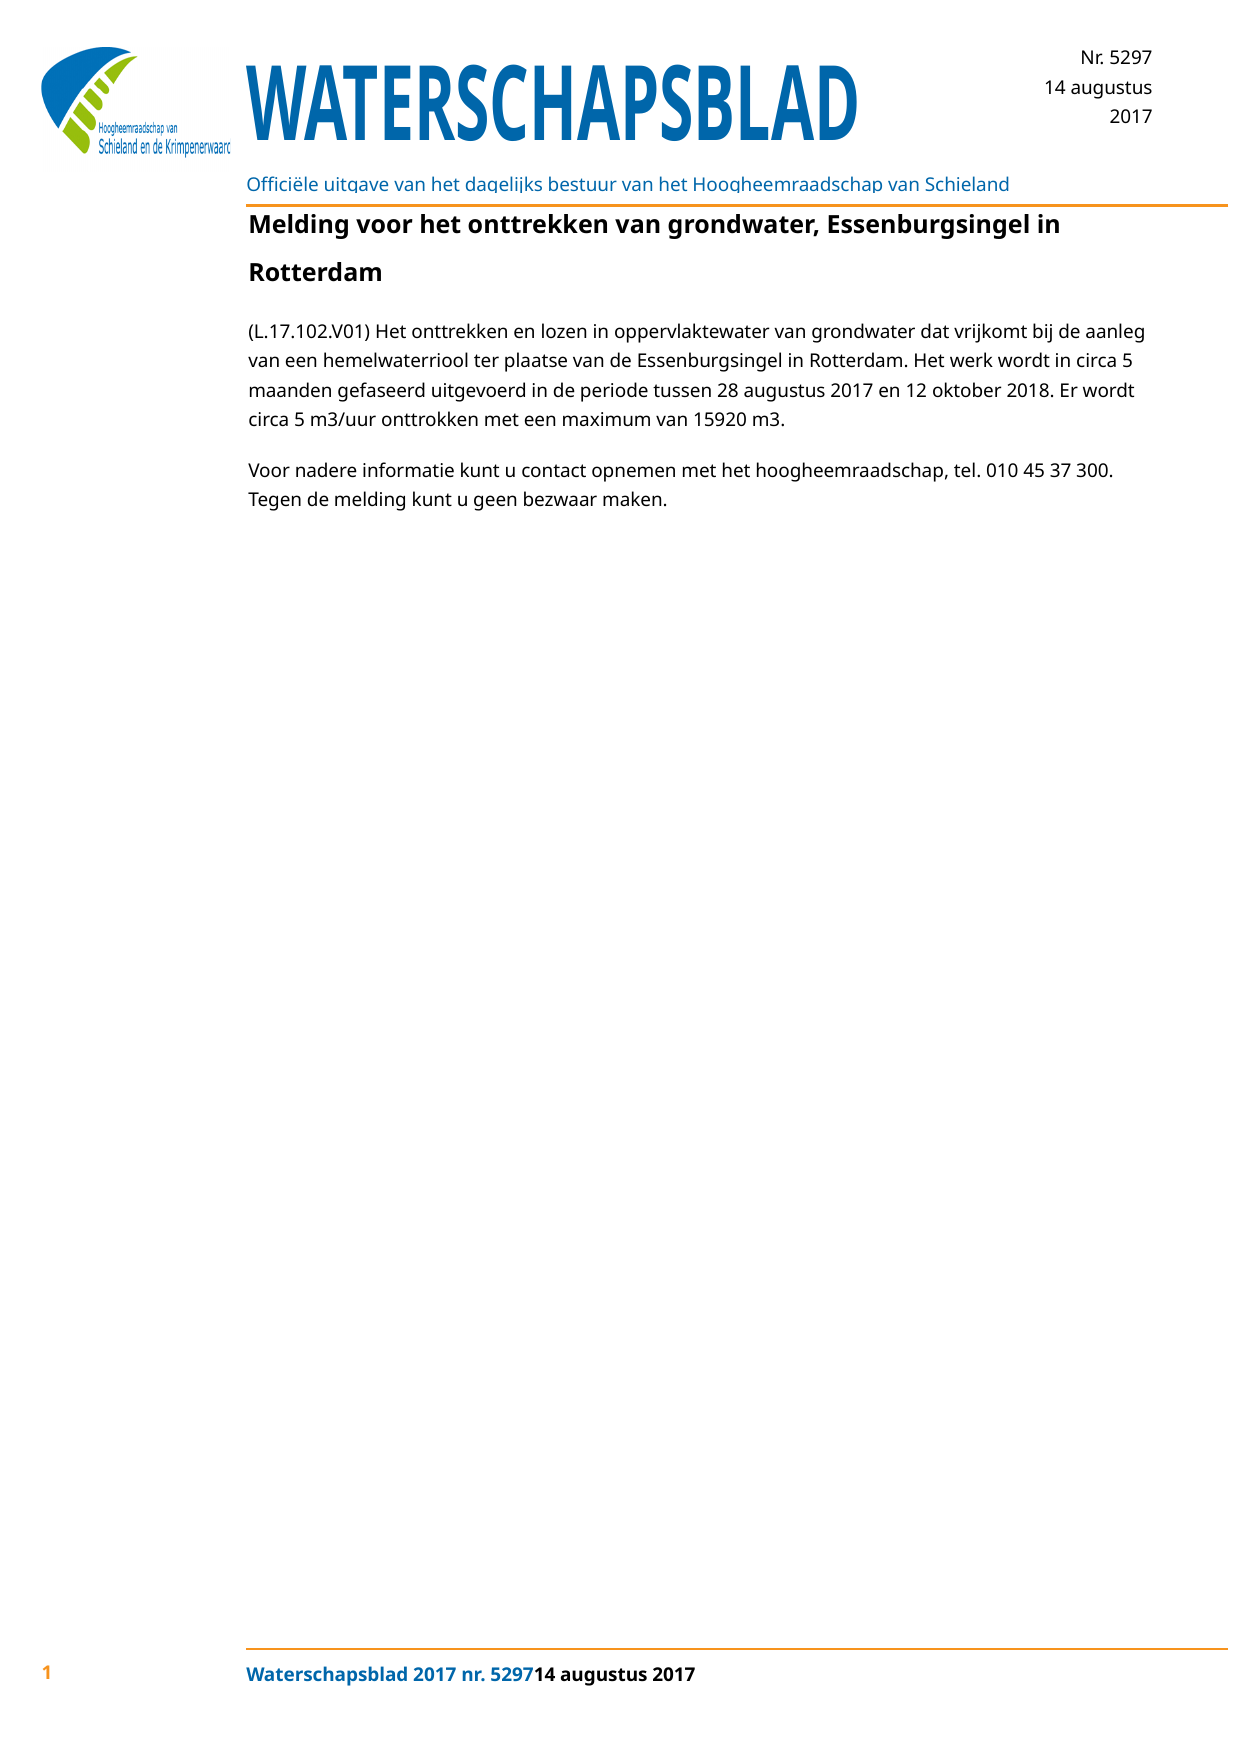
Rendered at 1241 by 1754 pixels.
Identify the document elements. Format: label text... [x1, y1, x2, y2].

text (L.17.102.V01) Het onttrekken en lozen in oppervlaktewater van grondwater dat vrijkomt bij de aanleg van een hemelwaterriool ter plaatse van de Essenburgsingel in Rotterdam. Het werk wordt in circa 5 maanden gefaseerd uitgevoerd in de periode tussen 28 augustus 2017 en 12 oktober 2018. Er wordt circa 5 m3/uur onttrokken met een maximum van 15920 m3. [248, 318, 1152, 432]
text Melding voor het onttrekken van grondwater, Essenburgsingel in Rotterdam [248, 207, 1152, 288]
picture [41, 47, 231, 172]
text Voor nadere informatie kunt u contact opnemen met het hoogheemraadschap, tel. 010 45 37 300. Tegen de melding kunt u geen bezwaar maken. [248, 457, 1152, 512]
